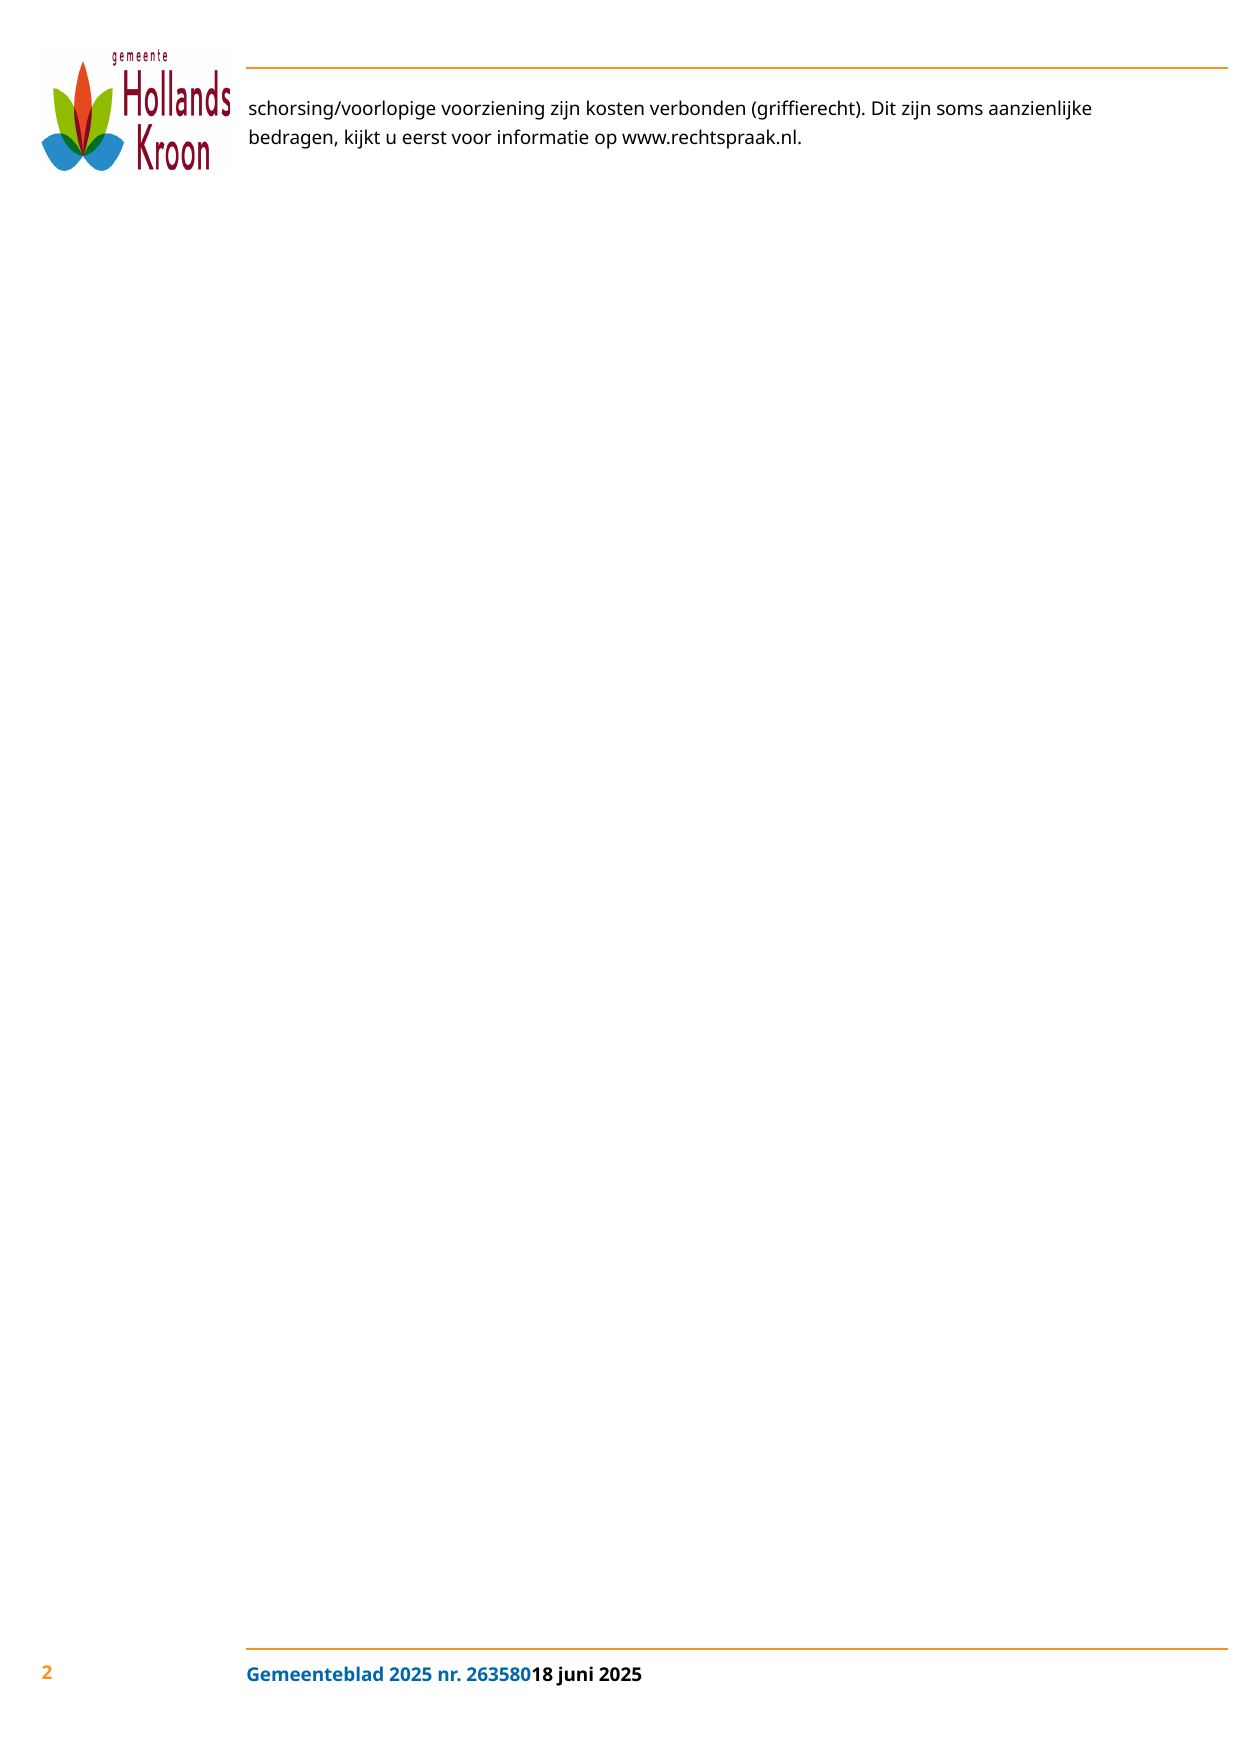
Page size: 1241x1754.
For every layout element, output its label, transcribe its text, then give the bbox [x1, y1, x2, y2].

picture [41, 47, 231, 172]
text schorsing/voorlopige voorziening zijn kosten verbonden (griffierecht). Dit zijn soms aanzienlijke bedragen, kijkt u eerst voor informatie op www.rechtspraak.nl. [248, 95, 1152, 150]
